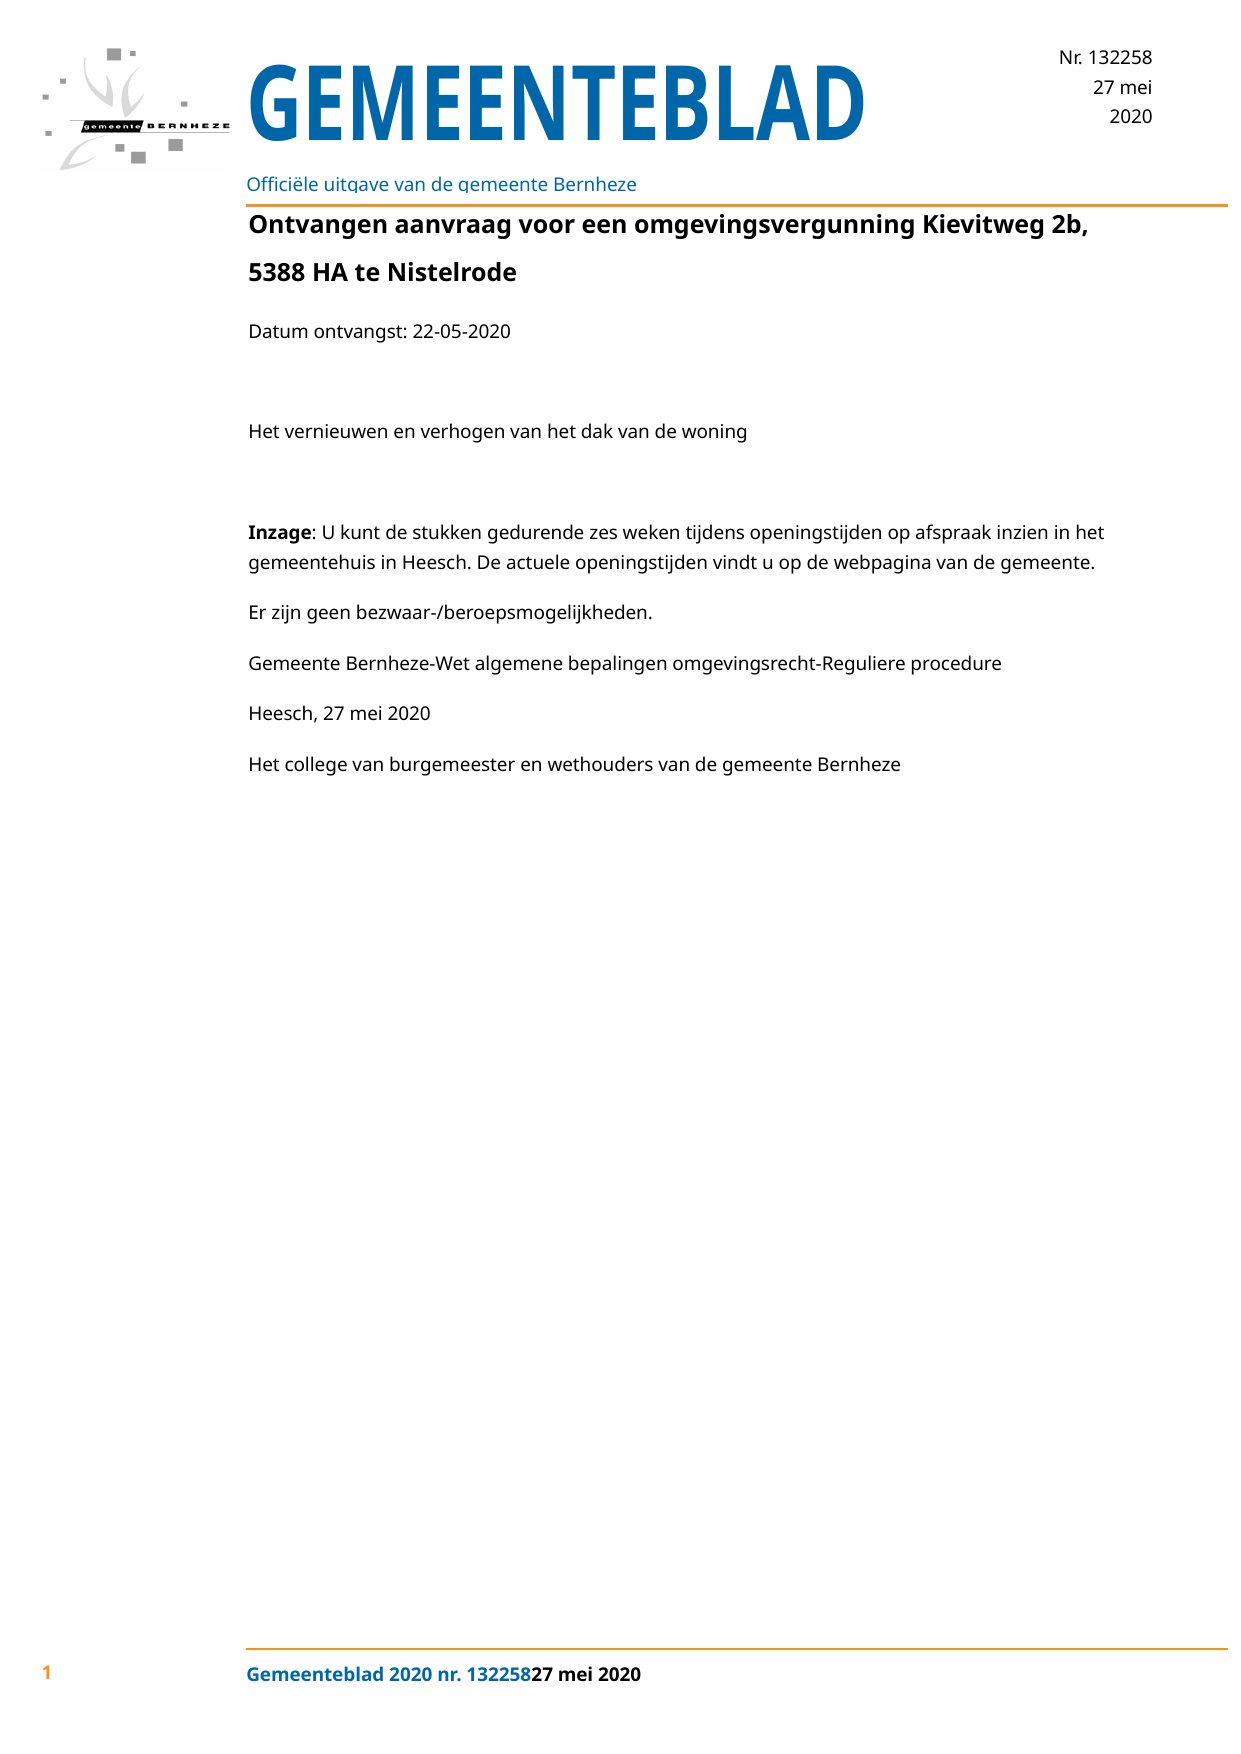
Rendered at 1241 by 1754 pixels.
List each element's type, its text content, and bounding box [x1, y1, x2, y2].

text Ontvangen aanvraag voor een omgevingsvergunning Kievitweg 2b, 5388 HA te Nistelrode [248, 207, 1152, 288]
picture [41, 47, 231, 172]
text Inzage: U kunt de stukken gedurende zes weken tijdens openingstijden op afspraak inzien in het gemeentehuis in Heesch. De actuele openingstijden vindt u op de webpagina van de gemeente. [248, 519, 1152, 575]
text Datum ontvangst: 22-05-2020 [248, 318, 1152, 344]
text Heesch, 27 mei 2020 [248, 700, 1152, 726]
text Gemeente Bernheze-Wet algemene bepalingen omgevingsrecht-Reguliere procedure [248, 650, 1152, 676]
text Het vernieuwen en verhogen van het dak van de woning [248, 419, 1152, 444]
text Het college van burgemeester en wethouders van de gemeente Bernheze [248, 751, 1152, 777]
text Er zijn geen bezwaar-/beroepsmogelijkheden. [248, 599, 1152, 625]
